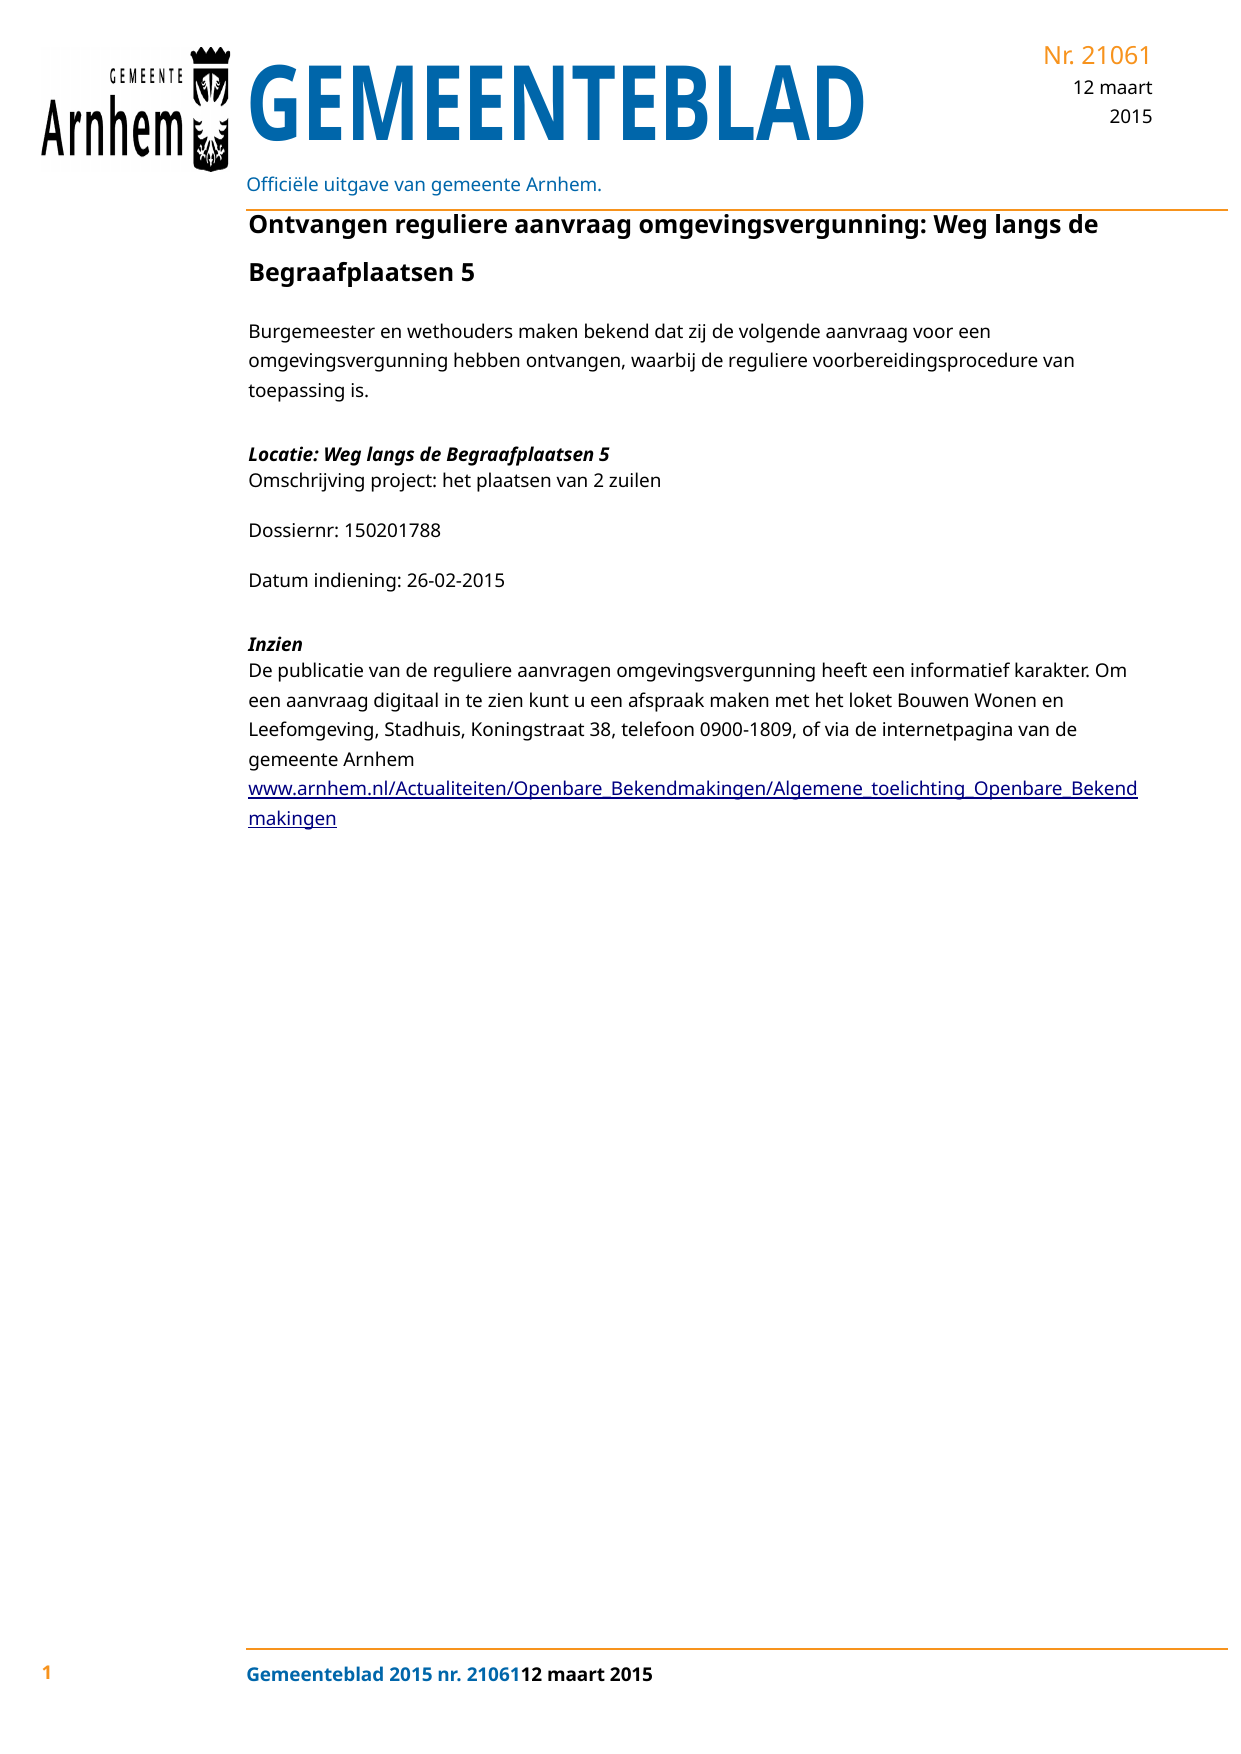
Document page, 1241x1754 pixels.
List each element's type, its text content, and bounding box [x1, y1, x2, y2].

text Inzien [248, 632, 1152, 657]
text Ontvangen reguliere aanvraag omgevingsvergunning: Weg langs de Begraafplaatsen 5 [248, 211, 1152, 288]
text Omschrijving project: het plaatsen van 2 zuilen [248, 467, 1152, 492]
text Burgemeester en wethouders maken bekend dat zij de volgende aanvraag voor een omgevingsvergunning hebben ontvangen, waarbij de reguliere voorbereidingsprocedure van toepassing is. [248, 318, 1152, 403]
text Datum indiening: 26-02-2015 [248, 568, 1152, 593]
text Dossiernr: 150201788 [248, 517, 1152, 543]
text De publicatie van de reguliere aanvragen omgevingsvergunning heeft een informatief karakter. Om een aanvraag digitaal in te zien kunt u een afspraak maken met het loket Bouwen Wonen en Leefomgeving, Stadhuis, Koningstraat 38, telefoon 0900-1809, of via de internetpagina van de gemeente Arnhem www.arnhem.nl/Actualiteiten/Openbare_Bekendmakingen/Algemene_toelichting_Openbare_Bekendmakingen [248, 657, 1152, 831]
picture [41, 47, 231, 172]
text Locatie: Weg langs de Begraafplaatsen 5 [248, 441, 1152, 467]
